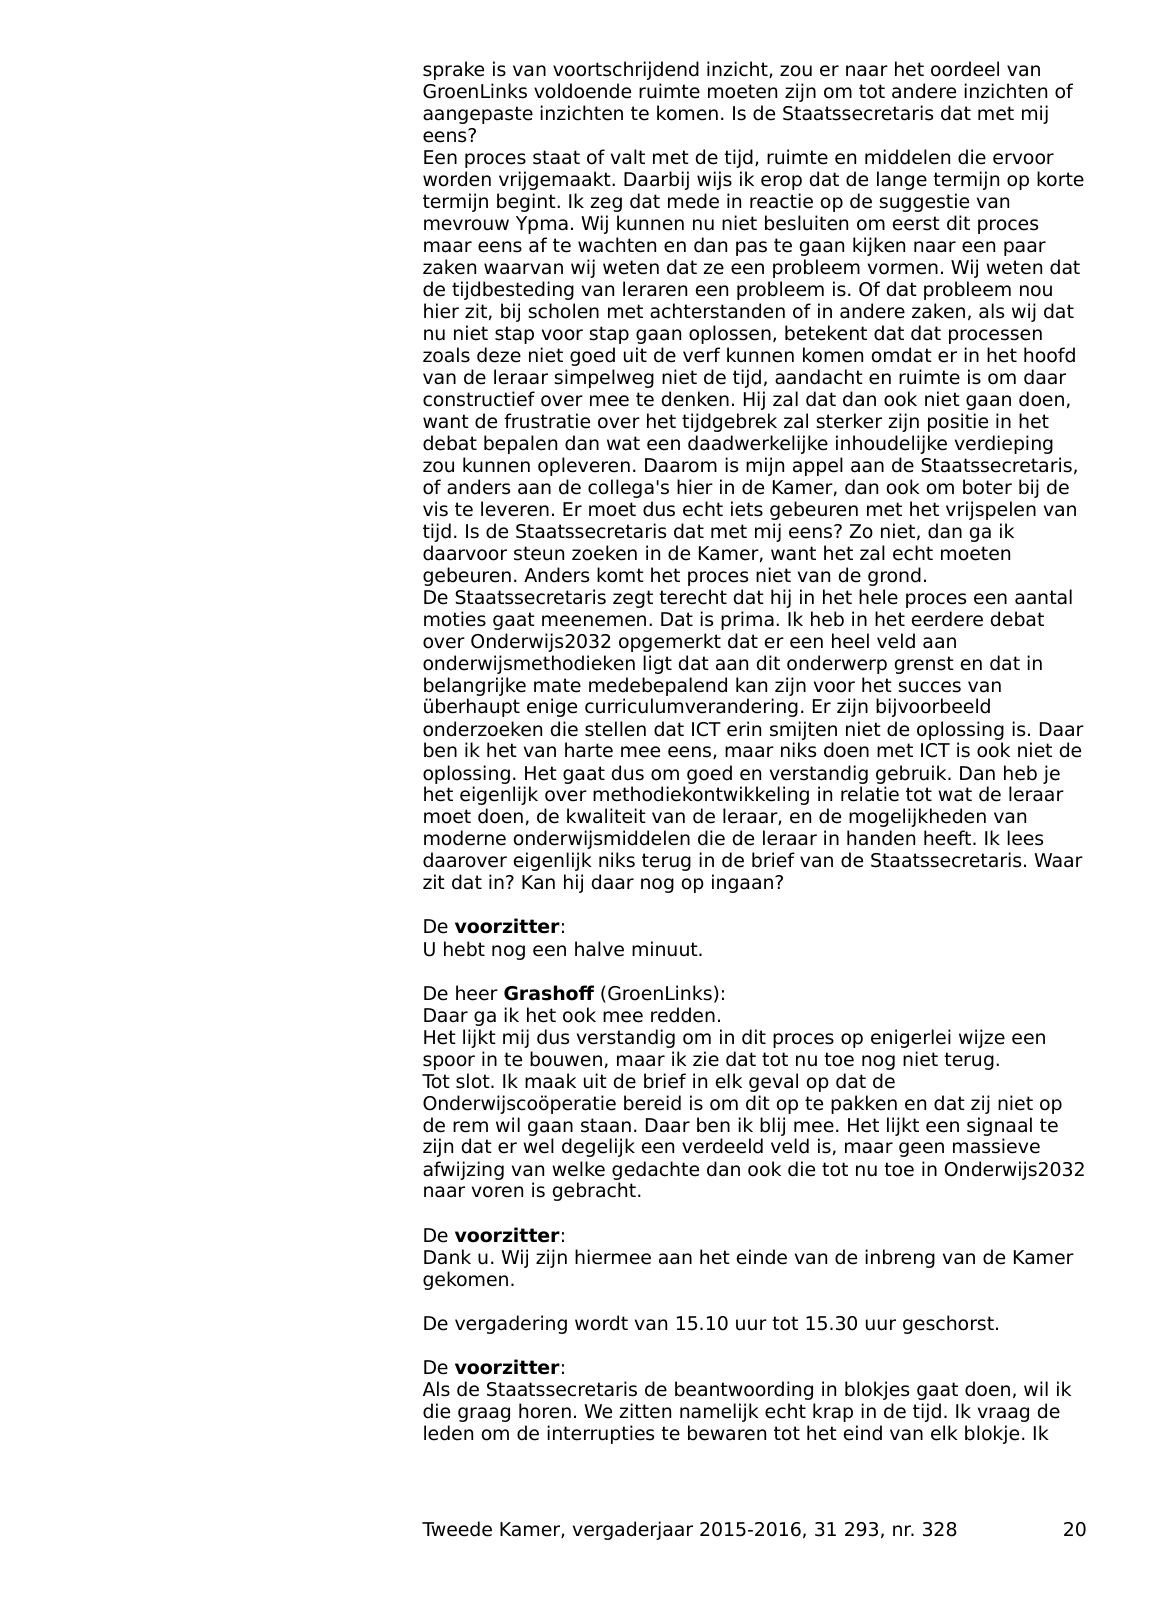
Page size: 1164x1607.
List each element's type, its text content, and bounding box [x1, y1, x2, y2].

text sprake is van voortschrijdend inzicht, zou er naar het oordeel van GroenLinks voldoende ruimte moeten zijn om tot andere inzichten of aangepaste inzichten te komen. Is de Staatssecretaris dat met mij eens? [422, 59, 1087, 147]
text De heer Grashoff (GroenLinks): [422, 983, 1087, 1004]
text Een proces staat of valt met de tijd, ruimte en middelen die ervoor worden vrijgemaakt. Daarbij wijs ik erop dat de lange termijn op korte termijn begint. Ik zeg dat mede in reactie op de suggestie van mevrouw Ypma. Wij kunnen nu niet besluiten om eerst dit proces maar eens af te wachten en dan pas te gaan kijken naar een paar zaken waarvan wij weten dat ze een probleem vormen. Wij weten dat de tijdbesteding van leraren een probleem is. Of dat probleem nou hier zit, bij scholen met achterstanden of in andere zaken, als wij dat nu niet stap voor stap gaan oplossen, betekent dat dat processen zoals deze niet goed uit de verf kunnen komen omdat er in het hoofd van de leraar simpelweg niet de tijd, aandacht en ruimte is om daar constructief over mee te denken. Hij zal dat dan ook niet gaan doen, want de frustratie over het tijdgebrek zal sterker zijn positie in het debat bepalen dan wat een daadwerkelijke inhoudelijke verdieping zou kunnen opleveren. Daarom is mijn appel aan de Staatssecretaris, of anders aan de collega's hier in de Kamer, dan ook om boter bij de vis te leveren. Er moet dus echt iets gebeuren met het vrijspelen van tijd. Is de Staatssecretaris dat met mij eens? Zo niet, dan ga ik daarvoor steun zoeken in de Kamer, want het zal echt moeten gebeuren. Anders komt het proces niet van de grond. [422, 147, 1087, 587]
text De voorzitter: [422, 916, 1087, 938]
text Het lijkt mij dus verstandig om in dit proces op enigerlei wijze een spoor in te bouwen, maar ik zie dat tot nu toe nog niet terug. [422, 1027, 1087, 1071]
text Daar ga ik het ook mee redden. [422, 1004, 1087, 1027]
text De voorzitter: [422, 1357, 1087, 1379]
text Als de Staatssecretaris de beantwoording in blokjes gaat doen, wil ik die graag horen. We zitten namelijk echt krap in de tijd. Ik vraag de leden om de interrupties te bewaren tot het eind van elk blokje. Ik [422, 1379, 1087, 1445]
text De vergadering wordt van 15.10 uur tot 15.30 uur geschorst. [422, 1313, 1087, 1335]
text De Staatssecretaris zegt terecht dat hij in het hele proces een aantal moties gaat meenemen. Dat is prima. Ik heb in het eerdere debat over Onderwijs2032 opgemerkt dat er een heel veld aan onderwijsmethodieken ligt dat aan dit onderwerp grenst en dat in belangrijke mate medebepalend kan zijn voor het succes van überhaupt enige curriculumverandering. Er zijn bijvoorbeeld onderzoeken die stellen dat ICT erin smijten niet de oplossing is. Daar ben ik het van harte mee eens, maar niks doen met ICT is ook niet de oplossing. Het gaat dus om goed en verstandig gebruik. Dan heb je het eigenlijk over methodiekontwikkeling in relatie tot wat de leraar moet doen, de kwaliteit van de leraar, en de mogelijkheden van moderne onderwijsmiddelen die de leraar in handen heeft. Ik lees daarover eigenlijk niks terug in de brief van de Staatssecretaris. Waar zit dat in? Kan hij daar nog op ingaan? [422, 587, 1087, 894]
text Dank u. Wij zijn hiermee aan het einde van de inbreng van de Kamer gekomen. [422, 1247, 1087, 1291]
text U hebt nog een halve minuut. [422, 938, 1087, 960]
text Tot slot. Ik maak uit de brief in elk geval op dat de Onderwijscoöperatie bereid is om dit op te pakken en dat zij niet op de rem wil gaan staan. Daar ben ik blij mee. Het lijkt een signaal te zijn dat er wel degelijk een verdeeld veld is, maar geen massieve afwijzing van welke gedachte dan ook die tot nu toe in Onderwijs2032 naar voren is gebracht. [422, 1071, 1087, 1202]
text De voorzitter: [422, 1224, 1087, 1247]
